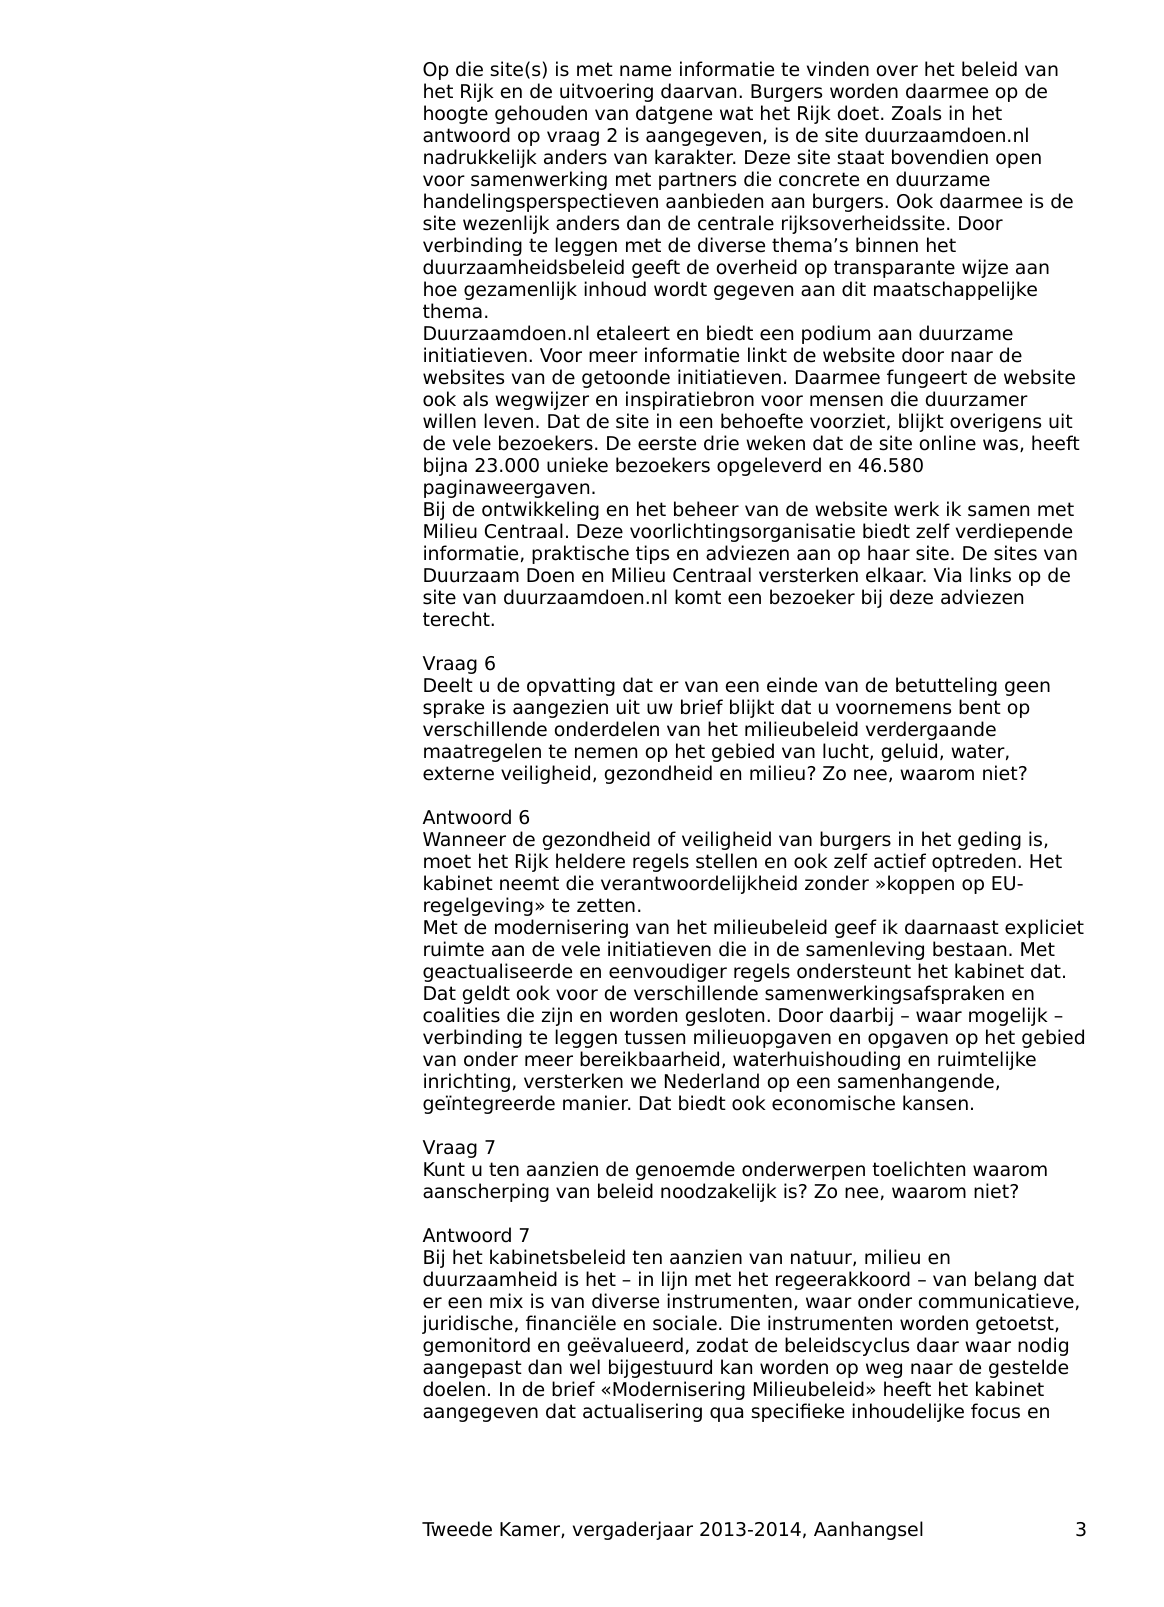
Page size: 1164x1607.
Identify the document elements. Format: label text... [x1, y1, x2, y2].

text Deelt u de opvatting dat er van een einde van de betutteling geen sprake is aangezien uit uw brief blijkt dat u voornemens bent op verschillende onderdelen van het milieubeleid verdergaande maatregelen te nemen op het gebied van lucht, geluid, water, externe veiligheid, gezondheid en milieu? Zo nee, waarom niet? [422, 675, 1087, 784]
text Wanneer de gezondheid of veiligheid van burgers in het geding is, moet het Rijk heldere regels stellen en ook zelf actief optreden. Het kabinet neemt die verantwoordelijkheid zonder »koppen op EU-regelgeving» te zetten. [422, 829, 1087, 917]
text Met de modernisering van het milieubeleid geef ik daarnaast expliciet ruimte aan de vele initiatieven die in de samenleving bestaan. Met geactualiseerde en eenvoudiger regels ondersteunt het kabinet dat. Dat geldt ook voor de verschillende samenwerkingsafspraken en coalities die zijn en worden gesloten. Door daarbij – waar mogelijk – verbinding te leggen tussen milieuopgaven en opgaven op het gebied van onder meer bereikbaarheid, waterhuishouding en ruimtelijke inrichting, versterken we Nederland op een samenhangende, geïntegreerde manier. Dat biedt ook economische kansen. [422, 917, 1087, 1114]
text Antwoord 6 [422, 807, 1087, 829]
text Kunt u ten aanzien de genoemde onderwerpen toelichten waarom aanscherping van beleid noodzakelijk is? Zo nee, waarom niet? [422, 1159, 1087, 1203]
text Bij het kabinetsbeleid ten aanzien van natuur, milieu en duurzaamheid is het – in lijn met het regeerakkoord – van belang dat er een mix is van diverse instrumenten, waar onder communicatieve, juridische, financiële en sociale. Die instrumenten worden getoetst, gemonitord en geëvalueerd, zodat de beleidscyclus daar waar nodig aangepast dan wel bijgestuurd kan worden op weg naar de gestelde doelen. In de brief «Modernisering Milieubeleid» heeft het kabinet aangegeven dat actualisering qua specifieke inhoudelijke focus en [422, 1247, 1087, 1423]
text Vraag 6 [422, 653, 1087, 675]
text Bij de ontwikkeling en het beheer van de website werk ik samen met Milieu Centraal. Deze voorlichtingsorganisatie biedt zelf verdiepende informatie, praktische tips en adviezen aan op haar site. De sites van Duurzaam Doen en Milieu Centraal versterken elkaar. Via links op de site van duurzaamdoen.nl komt een bezoeker bij deze adviezen terecht. [422, 499, 1087, 631]
text Vraag 7 [422, 1137, 1087, 1159]
text Duurzaamdoen.nl etaleert en biedt een podium aan duurzame initiatieven. Voor meer informatie linkt de website door naar de websites van de getoonde initiatieven. Daarmee fungeert de website ook als wegwijzer en inspiratiebron voor mensen die duurzamer willen leven. Dat de site in een behoefte voorziet, blijkt overigens uit de vele bezoekers. De eerste drie weken dat de site online was, heeft bijna 23.000 unieke bezoekers opgeleverd en 46.580 paginaweergaven. [422, 323, 1087, 499]
text Op die site(s) is met name informatie te vinden over het beleid van het Rijk en de uitvoering daarvan. Burgers worden daarmee op de hoogte gehouden van datgene wat het Rijk doet. Zoals in het antwoord op vraag 2 is aangegeven, is de site duurzaamdoen.nl nadrukkelijk anders van karakter. Deze site staat bovendien open voor samenwerking met partners die concrete en duurzame handelingsperspectieven aanbieden aan burgers. Ook daarmee is de site wezenlijk anders dan de centrale rijksoverheidssite. Door verbinding te leggen met de diverse thema’s binnen het duurzaamheidsbeleid geeft de overheid op transparante wijze aan hoe gezamenlijk inhoud wordt gegeven aan dit maatschappelijke thema. [422, 59, 1087, 323]
text Antwoord 7 [422, 1225, 1087, 1247]
